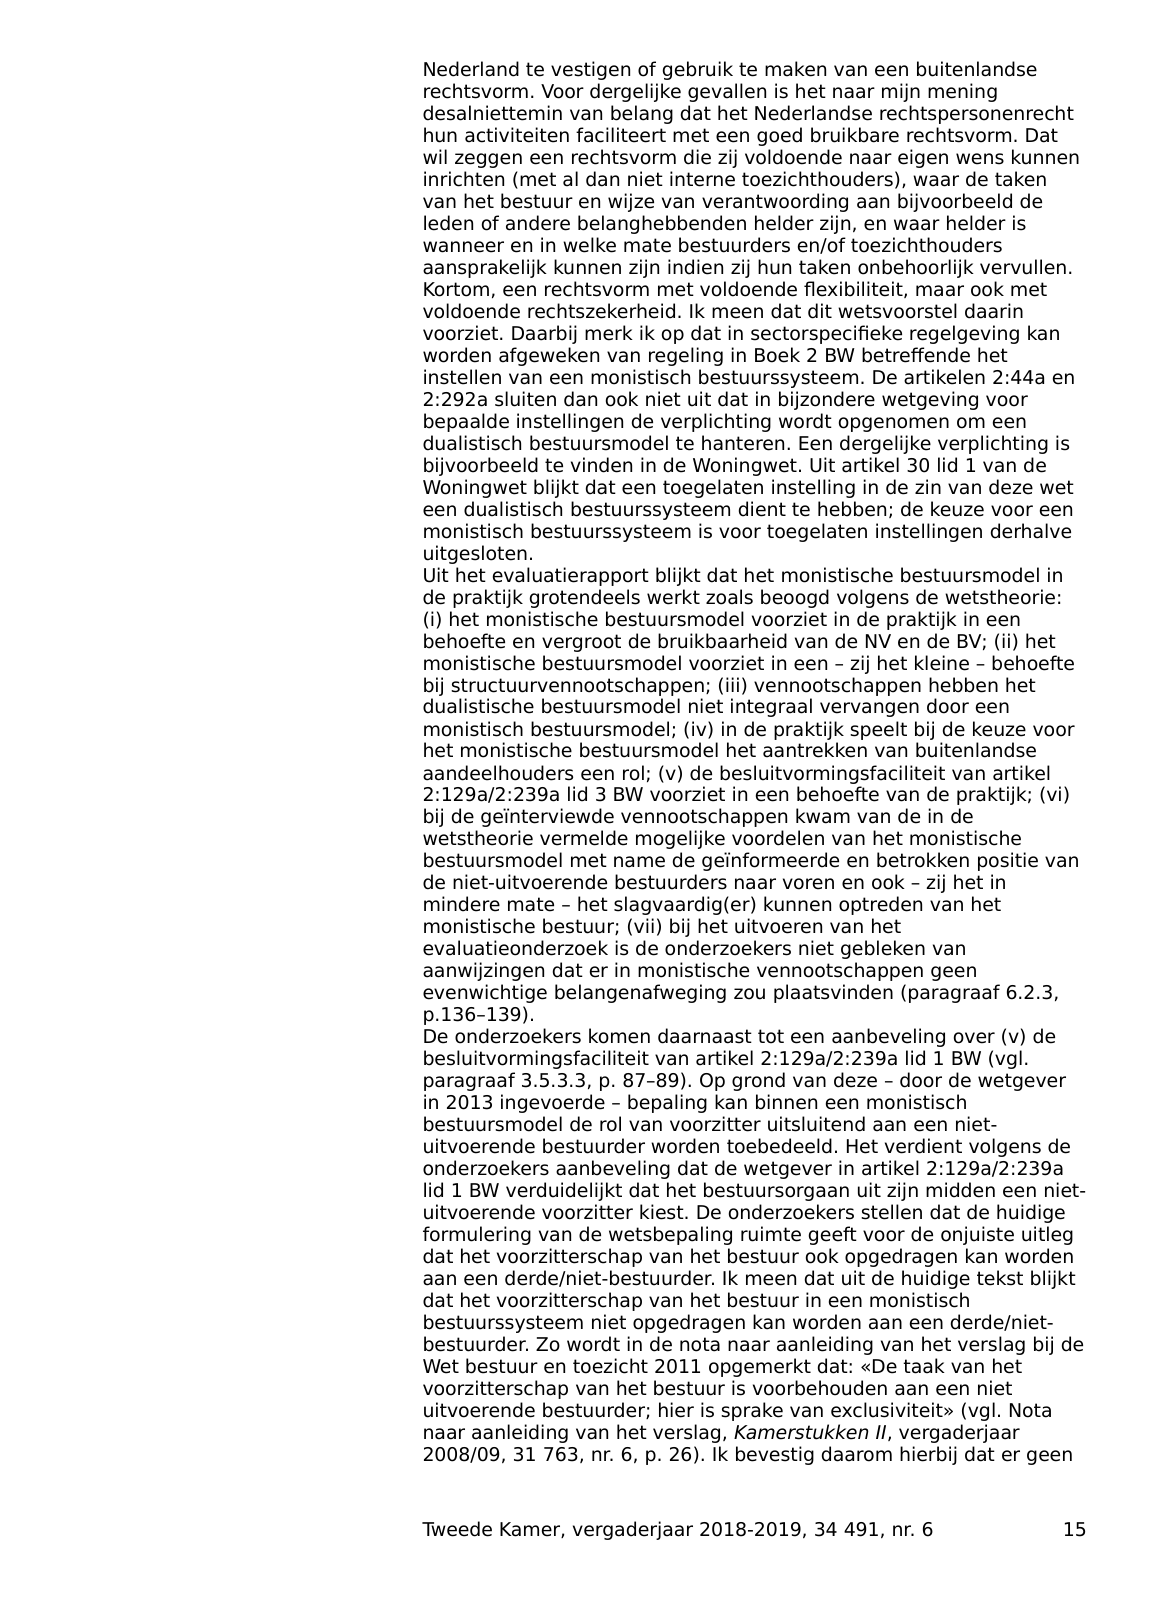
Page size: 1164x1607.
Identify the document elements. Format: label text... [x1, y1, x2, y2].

text Uit het evaluatierapport blijkt dat het monistische bestuursmodel in de praktijk grotendeels werkt zoals beoogd volgens de wetstheorie: (i) het monistische bestuursmodel voorziet in de praktijk in een behoefte en vergroot de bruikbaarheid van de NV en de BV; (ii) het monistische bestuursmodel voorziet in een – zij het kleine – behoefte bij structuurvennootschappen; (iii) vennootschappen hebben het dualistische bestuursmodel niet integraal vervangen door een monistisch bestuursmodel; (iv) in de praktijk speelt bij de keuze voor het monistische bestuursmodel het aantrekken van buitenlandse aandeelhouders een rol; (v) de besluitvormingsfaciliteit van artikel 2:129a/2:239a lid 3 BW voorziet in een behoefte van de praktijk; (vi) bij de geïnterviewde vennootschappen kwam van de in de wetstheorie vermelde mogelijke voordelen van het monistische bestuursmodel met name de geïnformeerde en betrokken positie van de niet-uitvoerende bestuurders naar voren en ook – zij het in mindere mate – het slagvaardig(er) kunnen optreden van het monistische bestuur; (vii) bij het uitvoeren van het evaluatieonderzoek is de onderzoekers niet gebleken van aanwijzingen dat er in monistische vennootschappen geen evenwichtige belangenafweging zou plaatsvinden (paragraaf 6.2.3, p.136–139). [422, 564, 1087, 1026]
text De onderzoekers komen daarnaast tot een aanbeveling over (v) de besluitvormingsfaciliteit van artikel 2:129a/2:239a lid 1 BW (vgl. paragraaf 3.5.3.3, p. 87–89). Op grond van deze – door de wetgever in 2013 ingevoerde – bepaling kan binnen een monistisch bestuursmodel de rol van voorzitter uitsluitend aan een niet-uitvoerende bestuurder worden toebedeeld. Het verdient volgens de onderzoekers aanbeveling dat de wetgever in artikel 2:129a/2:239a lid 1 BW verduidelijkt dat het bestuursorgaan uit zijn midden een niet-uitvoerende voorzitter kiest. De onderzoekers stellen dat de huidige formulering van de wetsbepaling ruimte geeft voor de onjuiste uitleg dat het voorzitterschap van het bestuur ook opgedragen kan worden aan een derde/niet-bestuurder. Ik meen dat uit de huidige tekst blijkt dat het voorzitterschap van het bestuur in een monistisch bestuurssysteem niet opgedragen kan worden aan een derde/niet-bestuurder. Zo wordt in de nota naar aanleiding van het verslag bij de Wet bestuur en toezicht 2011 opgemerkt dat: «De taak van het voorzitterschap van het bestuur is voorbehouden aan een niet uitvoerende bestuurder; hier is sprake van exclusiviteit» (vgl. Nota naar aanleiding van het verslag, Kamerstukken II, vergaderjaar 2008/09, 31 763, nr. 6, p. 26). Ik bevestig daarom hierbij dat er geen [422, 1026, 1087, 1466]
text Nederland te vestigen of gebruik te maken van een buitenlandse rechtsvorm. Voor dergelijke gevallen is het naar mijn mening desalniettemin van belang dat het Nederlandse rechtspersonenrecht hun activiteiten faciliteert met een goed bruikbare rechtsvorm. Dat wil zeggen een rechtsvorm die zij voldoende naar eigen wens kunnen inrichten (met al dan niet interne toezichthouders), waar de taken van het bestuur en wijze van verantwoording aan bijvoorbeeld de leden of andere belanghebbenden helder zijn, en waar helder is wanneer en in welke mate bestuurders en/of toezichthouders aansprakelijk kunnen zijn indien zij hun taken onbehoorlijk vervullen. Kortom, een rechtsvorm met voldoende flexibiliteit, maar ook met voldoende rechtszekerheid. Ik meen dat dit wetsvoorstel daarin voorziet. Daarbij merk ik op dat in sectorspecifieke regelgeving kan worden afgeweken van regeling in Boek 2 BW betreffende het instellen van een monistisch bestuurssysteem. De artikelen 2:44a en 2:292a sluiten dan ook niet uit dat in bijzondere wetgeving voor bepaalde instellingen de verplichting wordt opgenomen om een dualistisch bestuursmodel te hanteren. Een dergelijke verplichting is bijvoorbeeld te vinden in de Woningwet. Uit artikel 30 lid 1 van de Woningwet blijkt dat een toegelaten instelling in de zin van deze wet een dualistisch bestuurssysteem dient te hebben; de keuze voor een monistisch bestuurssysteem is voor toegelaten instellingen derhalve uitgesloten. [422, 59, 1087, 564]
